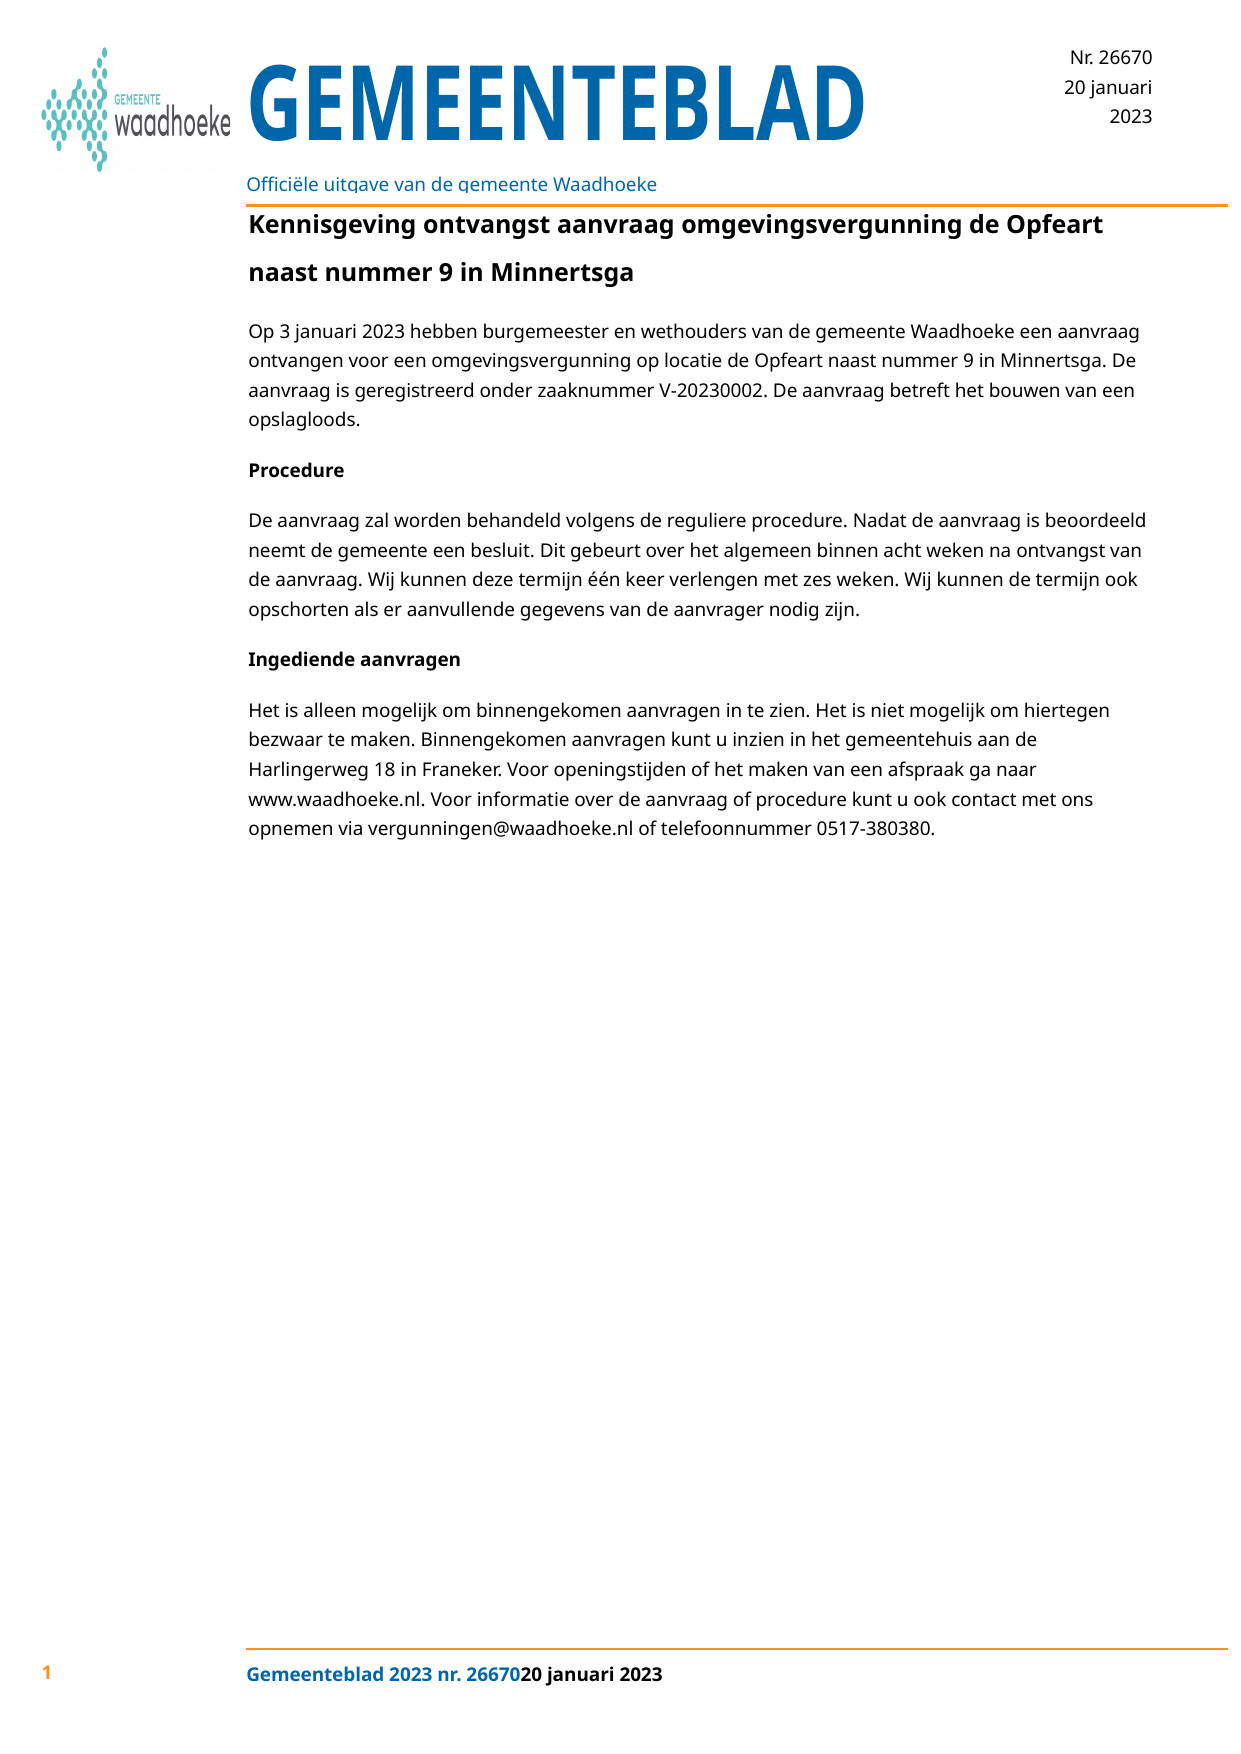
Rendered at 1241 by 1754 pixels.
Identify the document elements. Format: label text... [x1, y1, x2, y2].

text Procedure [248, 457, 1152, 483]
text Ingediende aanvragen [248, 647, 1152, 672]
text De aanvraag zal worden behandeld volgens de reguliere procedure. Nadat de aanvraag is beoordeeld neemt de gemeente een besluit. Dit gebeurt over het algemeen binnen acht weken na ontvangst van de aanvraag. Wij kunnen deze termijn één keer verlengen met zes weken. Wij kunnen de termijn ook opschorten als er aanvullende gegevens van de aanvrager nodig zijn. [248, 507, 1152, 622]
text Het is alleen mogelijk om binnengekomen aanvragen in te zien. Het is niet mogelijk om hiertegen bezwaar te maken. Binnengekomen aanvragen kunt u inzien in het gemeentehuis aan de Harlingerweg 18 in Franeker. Voor openingstijden of het maken van een afspraak ga naar www.waadhoeke.nl. Voor informatie over de aanvraag of procedure kunt u ook contact met ons opnemen via vergunningen@waadhoeke.nl of telefoonnummer 0517-380380. [248, 697, 1152, 841]
text Op 3 januari 2023 hebben burgemeester en wethouders van de gemeente Waadhoeke een aanvraag ontvangen voor een omgevingsvergunning op locatie de Opfeart naast nummer 9 in Minnertsga. De aanvraag is geregistreerd onder zaaknummer V-20230002. De aanvraag betreft het bouwen van een opslagloods. [248, 318, 1152, 432]
text Kennisgeving ontvangst aanvraag omgevingsvergunning de Opfeart naast nummer 9 in Minnertsga [248, 207, 1152, 288]
picture [41, 47, 231, 172]
